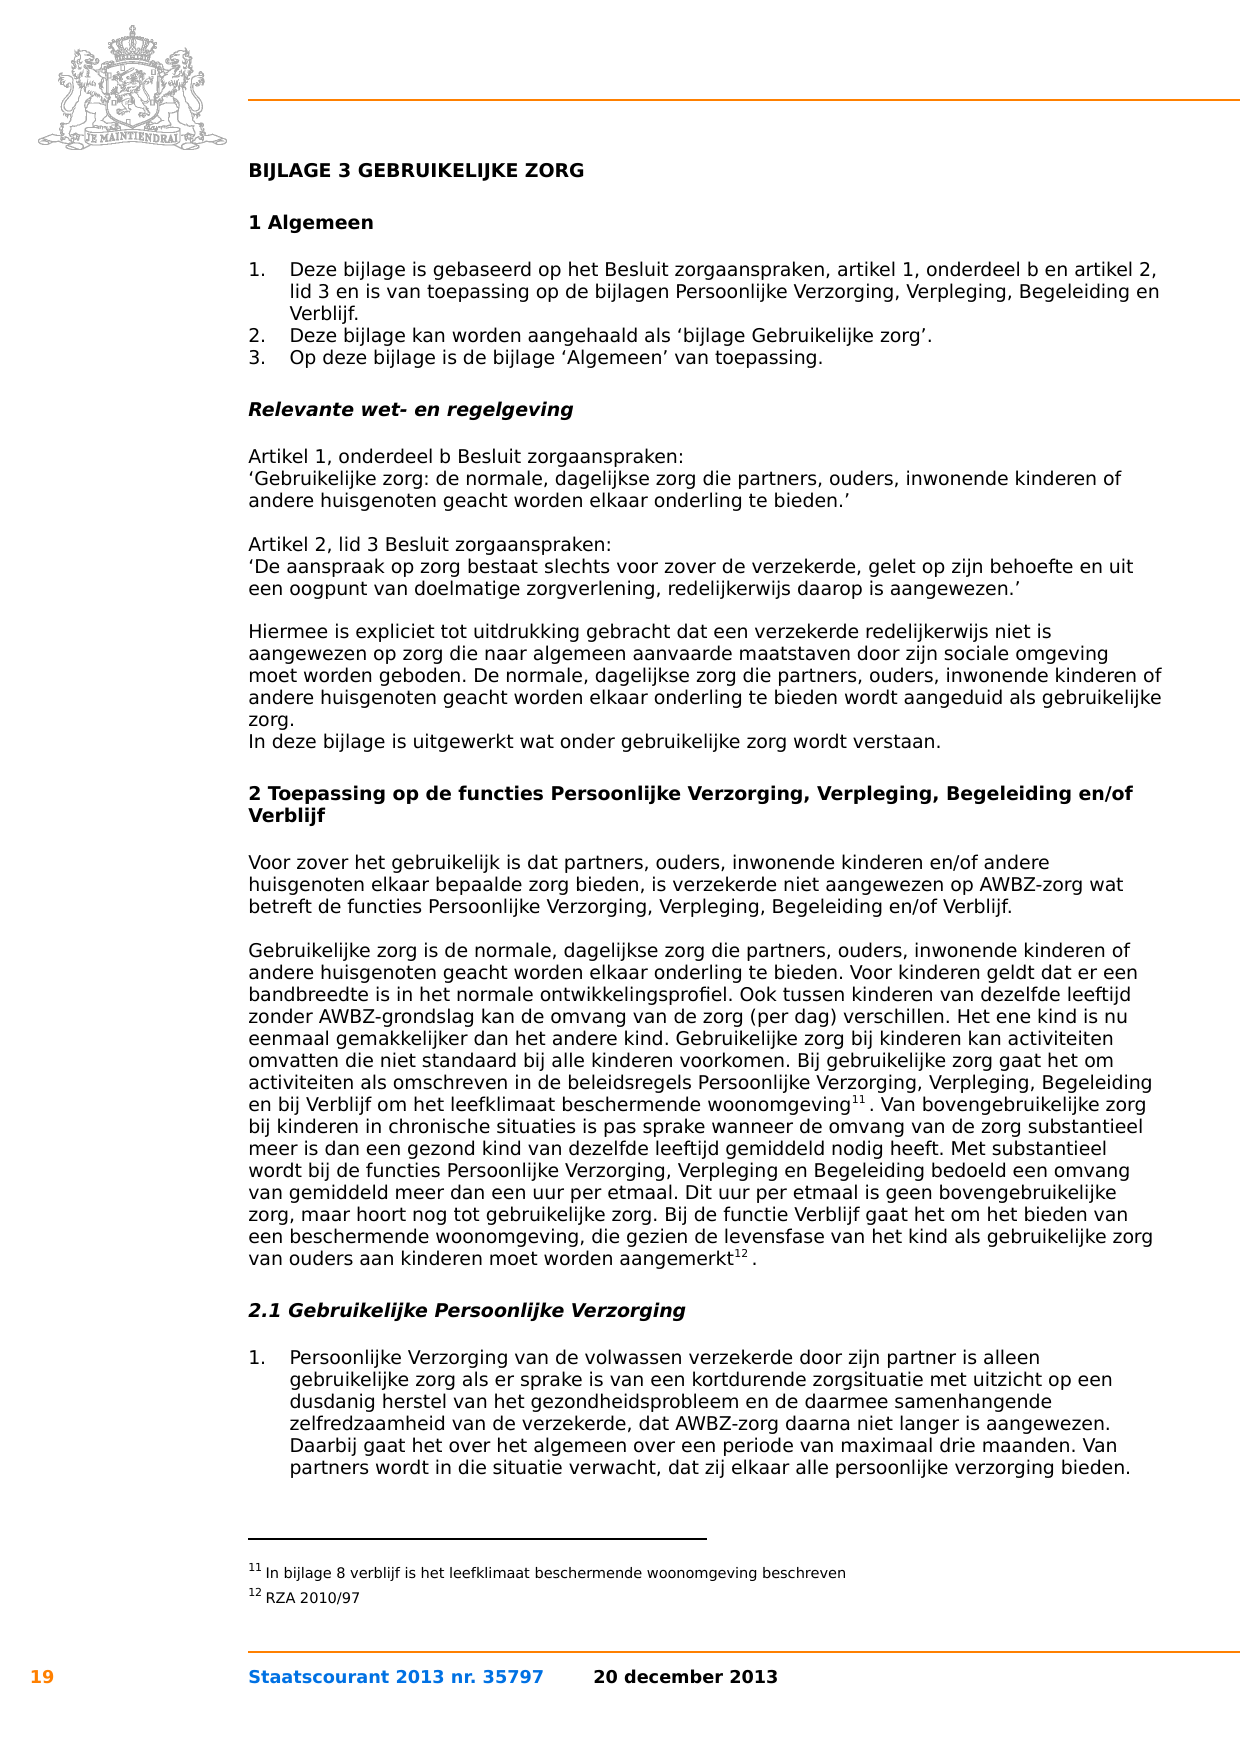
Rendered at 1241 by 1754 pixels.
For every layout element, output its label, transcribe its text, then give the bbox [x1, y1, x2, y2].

text In deze bijlage is uitgewerkt wat onder gebruikelijke zorg wordt verstaan. [248, 731, 1163, 753]
text Artikel 2, lid 3 Besluit zorgaanspraken: [248, 533, 1163, 556]
subtitle 1 Algemeen [248, 212, 1163, 234]
text RZA 2010/97 [248, 1586, 1163, 1608]
subtitle 2 Toepassing op de functies Persoonlijke Verzorging, Verpleging, Begeleiding en/of Verblijf [248, 783, 1163, 827]
text 3. Op deze bijlage is de bijlage ‘Algemeen’ van toepassing. [248, 347, 1163, 369]
subtitle 2.1 Gebruikelijke Persoonlijke Verzorging [248, 1300, 1163, 1322]
text 2. Deze bijlage kan worden aangehaald als ‘bijlage Gebruikelijke zorg’. [248, 325, 1163, 347]
subtitle Relevante wet- en regelgeving [248, 399, 1163, 421]
subtitle BIJLAGE 3 GEBRUIKELIJKE ZORG [248, 160, 1163, 182]
text In bijlage 8 verblijf is het leefklimaat beschermende woonomgeving beschreven [248, 1561, 1163, 1583]
text 1. Persoonlijke Verzorging van de volwassen verzekerde door zijn partner is alleen gebruikelijke zorg als er sprake is van een kortdurende zorgsituatie met uitzicht op een dusdanig herstel van het gezondheidsprobleem en de daarmee samenhangende zelfredzaamheid van de verzekerde, dat AWBZ-zorg daarna niet langer is aangewezen. Daarbij gaat het over het algemeen over een periode van maximaal drie maanden. Van partners wordt in die situatie verwacht, dat zij elkaar alle persoonlijke verzorging bieden. [248, 1347, 1163, 1478]
text Voor zover het gebruikelijk is dat partners, ouders, inwonende kinderen en/of andere huisgenoten elkaar bepaalde zorg bieden, is verzekerde niet aangewezen op AWBZ-zorg wat betreft de functies Persoonlijke Verzorging, Verpleging, Begeleiding en/of Verblijf. [248, 852, 1163, 918]
picture [38, 25, 227, 150]
text Hiermee is expliciet tot uitdrukking gebracht dat een verzekerde redelijkerwijs niet is aangewezen op zorg die naar algemeen aanvaarde maatstaven door zijn sociale omgeving moet worden geboden. De normale, dagelijkse zorg die partners, ouders, inwonende kinderen of andere huisgenoten geacht worden elkaar onderling te bieden wordt aangeduid als gebruikelijke zorg. [248, 621, 1163, 731]
text 1. Deze bijlage is gebaseerd op het Besluit zorgaanspraken, artikel 1, onderdeel b en artikel 2, lid 3 en is van toepassing op de bijlagen Persoonlijke Verzorging, Verpleging, Begeleiding en Verblijf. [248, 259, 1163, 325]
text Gebruikelijke zorg is de normale, dagelijkse zorg die partners, ouders, inwonende kinderen of andere huisgenoten geacht worden elkaar onderling te bieden. Voor kinderen geldt dat er een bandbreedte is in het normale ontwikkelingsprofiel. Ook tussen kinderen van dezelfde leeftijd zonder AWBZ-grondslag kan de omvang van de zorg (per dag) verschillen. Het ene kind is nu eenmaal gemakkelijker dan het andere kind. Gebruikelijke zorg bij kinderen kan activiteiten omvatten die niet standaard bij alle kinderen voorkomen. Bij gebruikelijke zorg gaat het om activiteiten als omschreven in de beleidsregels Persoonlijke Verzorging, Verpleging, Begeleiding en bij Verblijf om het leefklimaat beschermende woonomgeving. Van bovengebruikelijke zorg bij kinderen in chronische situaties is pas sprake wanneer de omvang van de zorg substantieel meer is dan een gezond kind van dezelfde leeftijd gemiddeld nodig heeft. Met substantieel wordt bij de functies Persoonlijke Verzorging, Verpleging en Begeleiding bedoeld een omvang van gemiddeld meer dan een uur per etmaal. Dit uur per etmaal is geen bovengebruikelijke zorg, maar hoort nog tot gebruikelijke zorg. Bij de functie Verblijf gaat het om het bieden van een beschermende woonomgeving, die gezien de levensfase van het kind als gebruikelijke zorg van ouders aan kinderen moet worden aangemerkt. [248, 940, 1163, 1270]
text Artikel 1, onderdeel b Besluit zorgaanspraken: [248, 446, 1163, 468]
text ‘Gebruikelijke zorg: de normale, dagelijkse zorg die partners, ouders, inwonende kinderen of andere huisgenoten geacht worden elkaar onderling te bieden.’ [248, 468, 1163, 512]
text ‘De aanspraak op zorg bestaat slechts voor zover de verzekerde, gelet op zijn behoefte en uit een oogpunt van doelmatige zorgverlening, redelijkerwijs daarop is aangewezen.’ [248, 556, 1163, 599]
